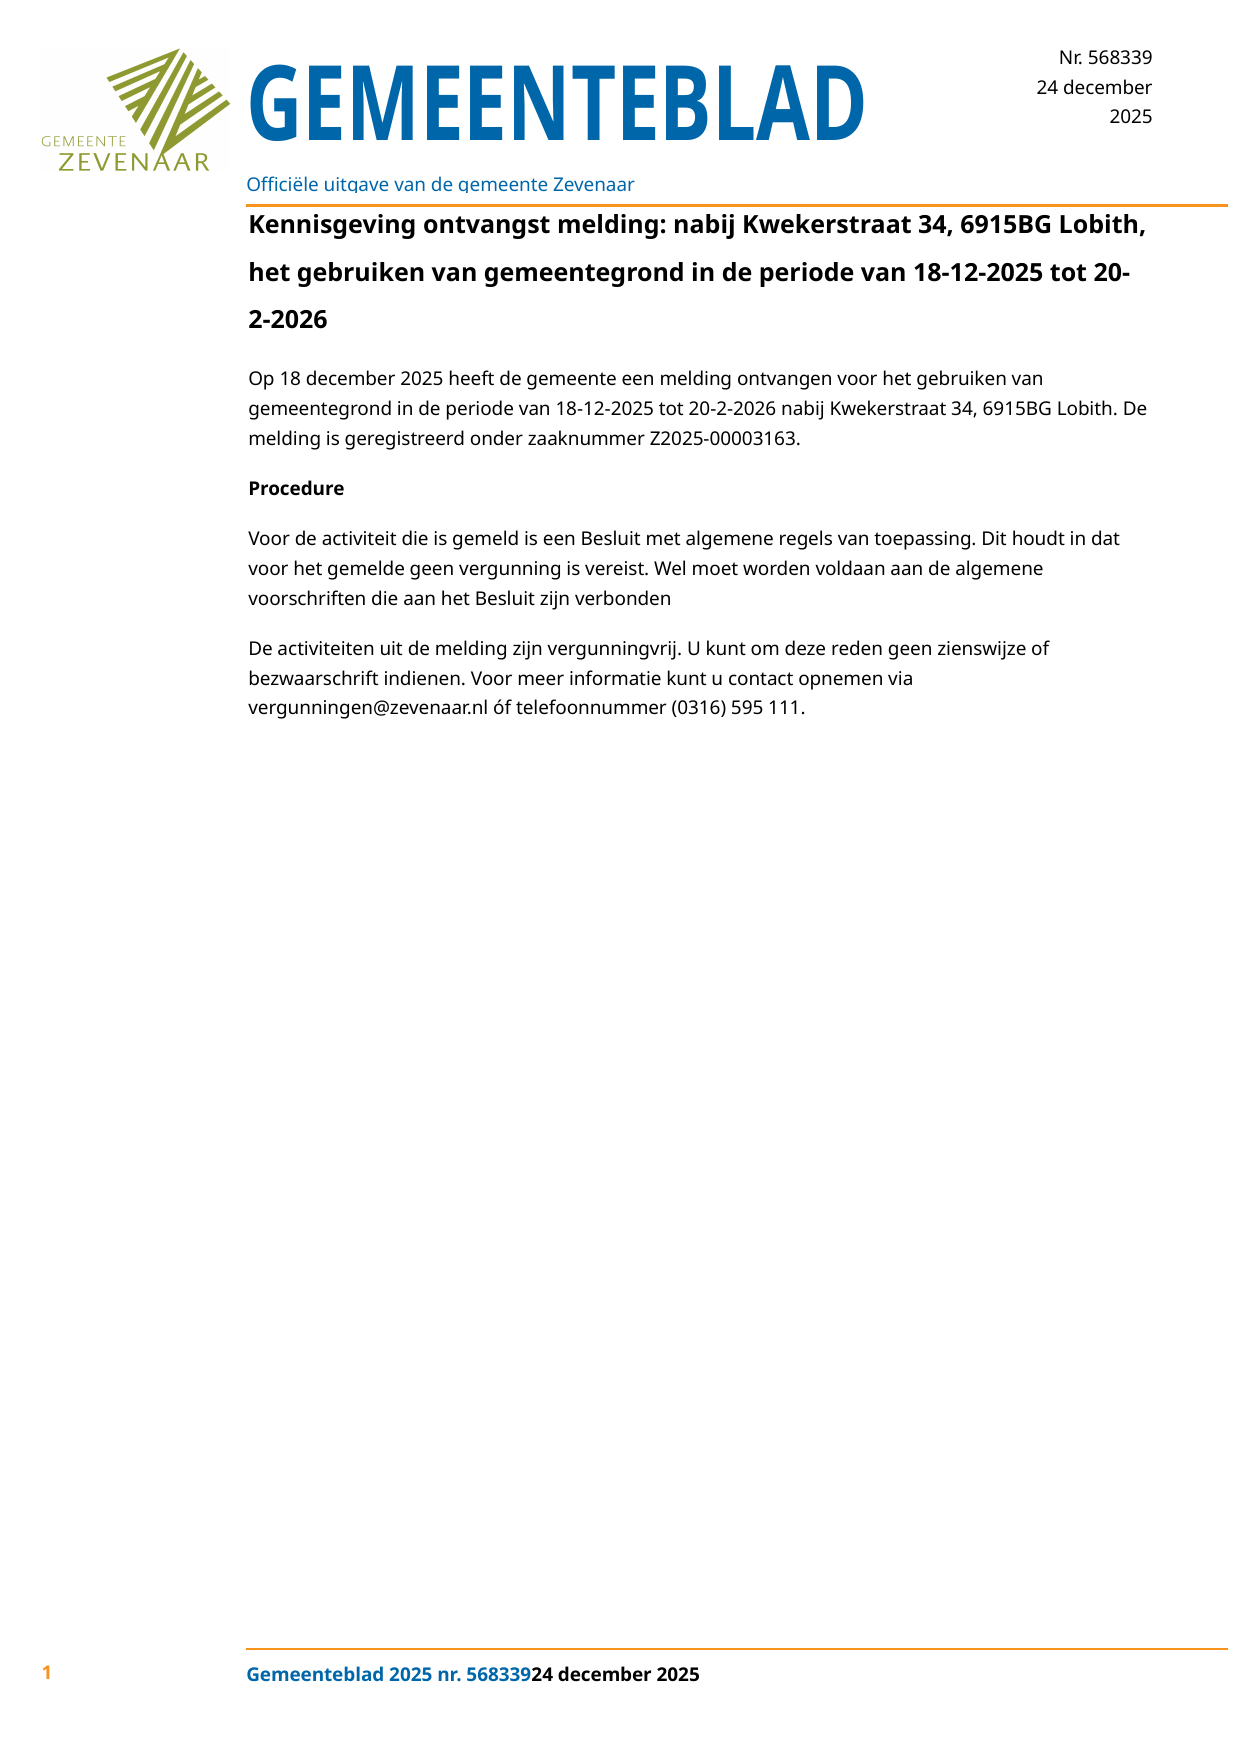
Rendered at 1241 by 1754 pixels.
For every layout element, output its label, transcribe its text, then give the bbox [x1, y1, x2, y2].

picture [41, 47, 231, 172]
text De activiteiten uit de melding zijn vergunningvrij. U kunt om deze reden geen zienswijze of bezwaarschrift indienen. Voor meer informatie kunt u contact opnemen via vergunningen@zevenaar.nl óf telefoonnummer (0316) 595 111. [248, 635, 1152, 720]
text Voor de activiteit die is gemeld is een Besluit met algemene regels van toepassing. Dit houdt in dat voor het gemelde geen vergunning is vereist. Wel moet worden voldaan aan de algemene voorschriften die aan het Besluit zijn verbonden [248, 526, 1152, 610]
text Op 18 december 2025 heeft de gemeente een melding ontvangen voor het gebruiken van gemeentegrond in de periode van 18-12-2025 tot 20-2-2026 nabij Kwekerstraat 34, 6915BG Lobith. De melding is geregistreerd onder zaaknummer Z2025-00003163. [248, 366, 1152, 450]
text Procedure [248, 475, 1152, 501]
text Kennisgeving ontvangst melding: nabij Kwekerstraat 34, 6915BG Lobith, het gebruiken van gemeentegrond in de periode van 18-12-2025 tot 20-2-2026 [248, 207, 1152, 336]
